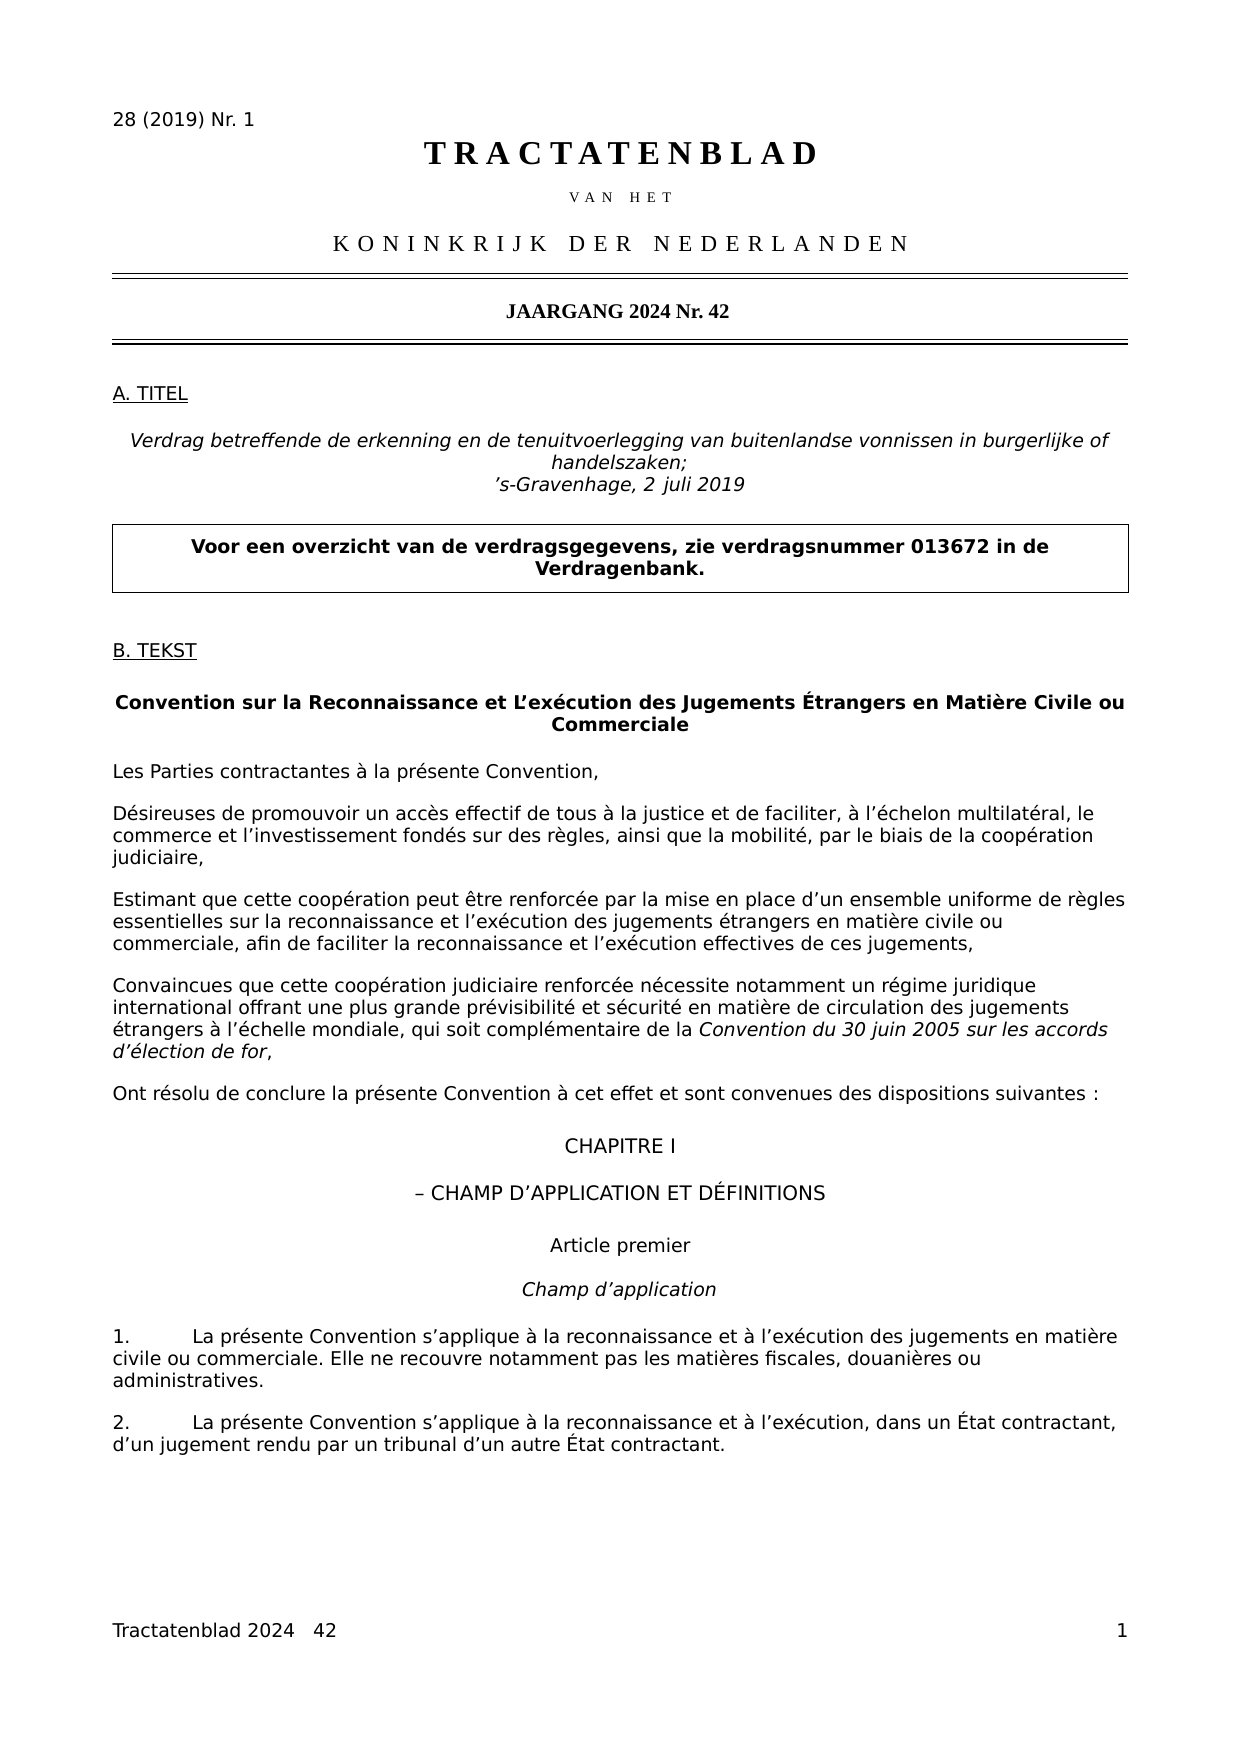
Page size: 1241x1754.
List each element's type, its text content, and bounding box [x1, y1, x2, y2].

text Estimant que cette coopération peut être renforcée par la mise en place d’un ensemble uniforme de règles essentielles sur la reconnaissance et l’exécution des jugements étrangers en matière civile ou commerciale, afin de faciliter la reconnaissance et l’exécution effectives de ces jugements, [112, 889, 1128, 955]
text VAN HET [112, 189, 1128, 206]
text 2. La présente Convention s’applique à la reconnaissance et à l’exécution, dans un État contractant, d’un jugement rendu par un tribunal d’un autre État contractant. [112, 1412, 1128, 1456]
text JAARGANG 2024 Nr. 42 [112, 299, 1128, 323]
text 1. La présente Convention s’applique à la reconnaissance et à l’exécution des jugements en matière civile ou commerciale. Elle ne recouvre notamment pas les matières fiscales, douanières ou administratives. [112, 1326, 1128, 1392]
text Les Parties contractantes à la présente Convention, [112, 761, 1128, 783]
text Convaincues que cette coopération judiciaire renforcée nécessite notamment un régime juridique international offrant une plus grande prévisibilité et sécurité en matière de circulation des jugements étrangers à l’échelle mondiale, qui soit complémentaire de la Convention du 30 juin 2005 sur les accords d’élection de for, [112, 975, 1128, 1063]
subtitle Convention sur la Reconnaissance et L’exécution des Jugements Étrangers en Matière Civile ou Commerciale [112, 692, 1128, 736]
text TRACTATENBLAD [112, 133, 1128, 172]
subtitle B. TEKST [112, 640, 1128, 662]
subtitle Article premier Champ d’application [112, 1235, 1128, 1301]
text Ont résolu de conclure la présente Convention à cet effet et sont convenues des dispositions suivantes : [112, 1083, 1128, 1105]
subtitle A. TITEL [112, 383, 1128, 405]
text KONINKRIJK DER NEDERLANDEN [112, 229, 1128, 256]
text Verdrag betreffende de erkenning en de tenuitvoerlegging van buitenlandse vonnissen in burgerlijke of handelszaken; [112, 430, 1128, 474]
text ’s-Gravenhage, 2 juli 2019 [112, 474, 1128, 496]
subtitle CHAPITRE I – CHAMP D’APPLICATION ET DÉFINITIONS [112, 1135, 1128, 1205]
text Désireuses de promouvoir un accès effectif de tous à la justice et de faciliter, à l’échelon multilatéral, le commerce et l’investissement fondés sur des règles, ainsi que la mobilité, par le biais de la coopération judiciaire, [112, 803, 1128, 869]
text 28 (2019) Nr. 1 [112, 109, 1128, 131]
